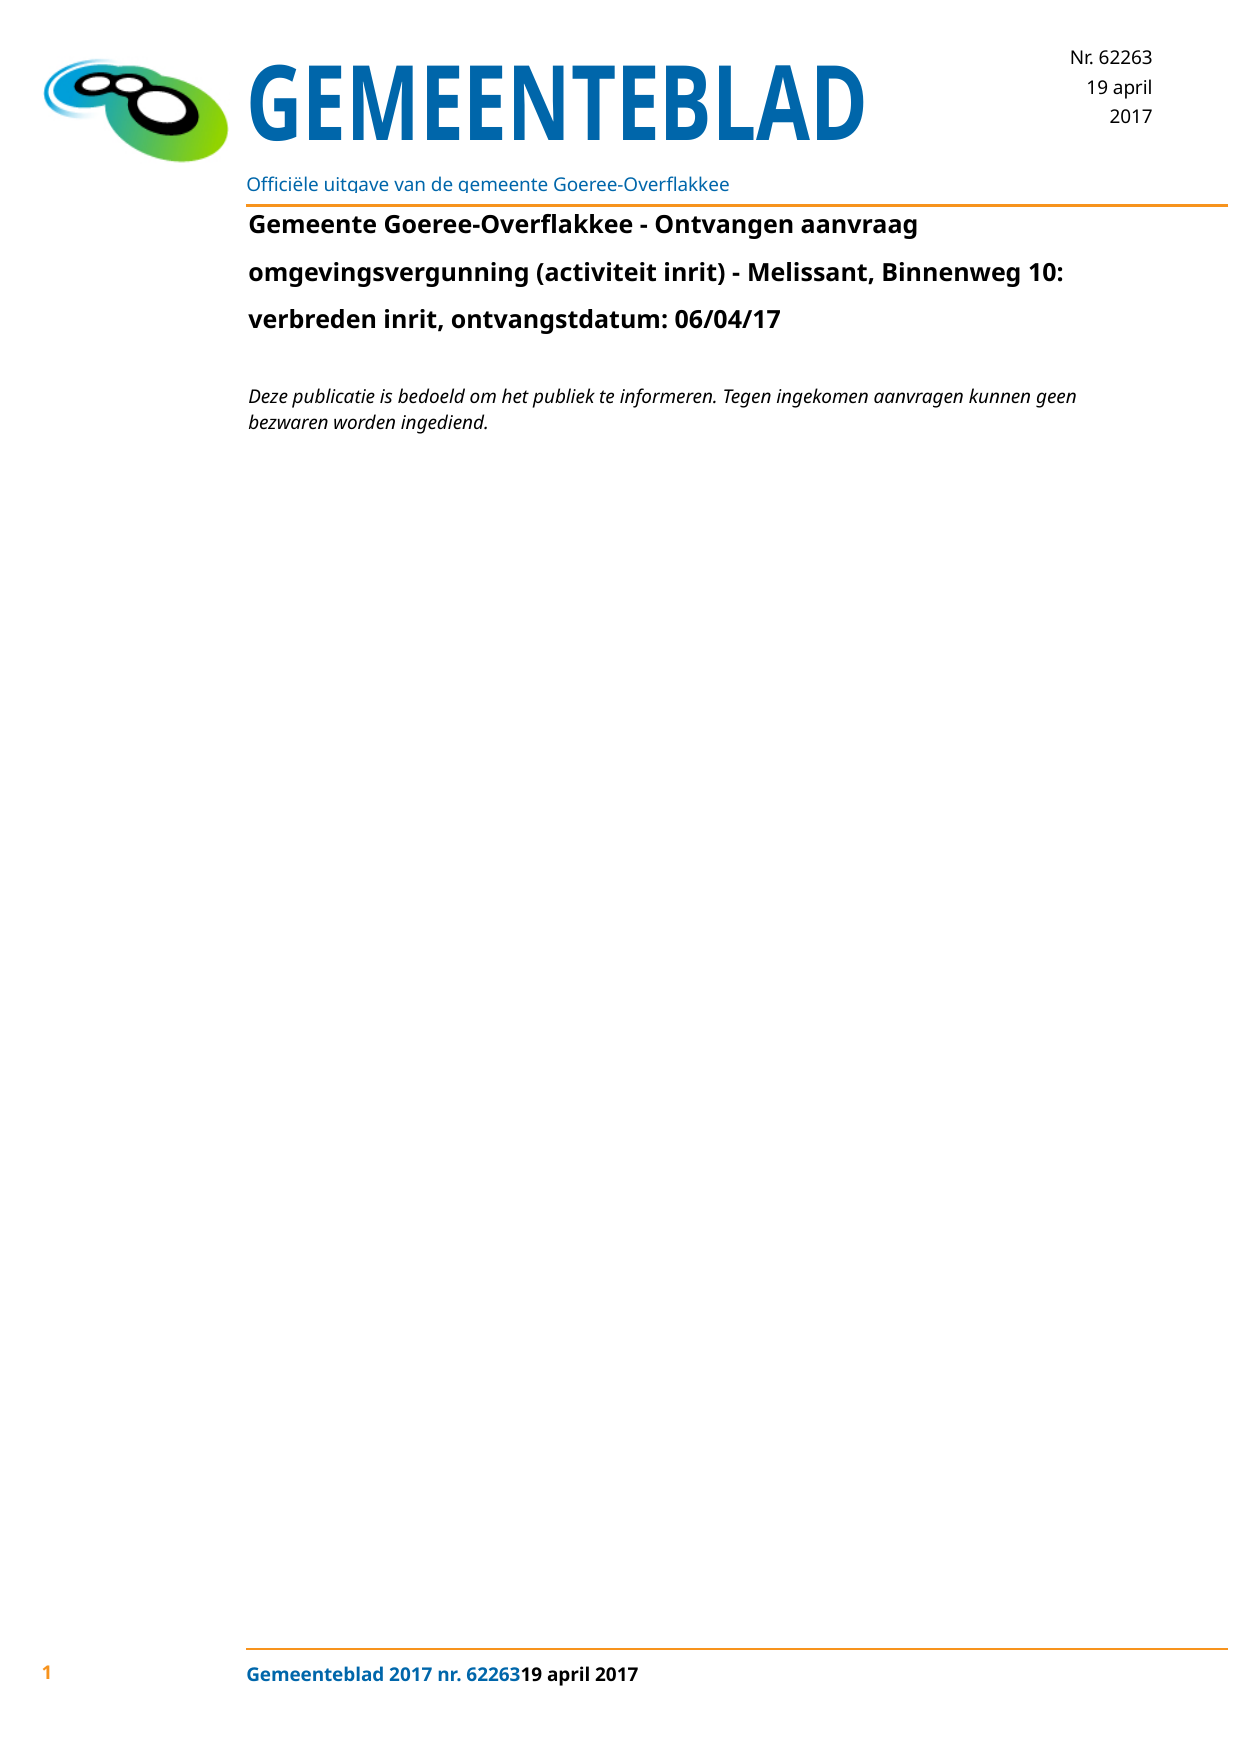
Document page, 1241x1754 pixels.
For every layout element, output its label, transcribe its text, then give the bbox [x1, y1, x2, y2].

picture [41, 47, 231, 172]
text Deze publicatie is bedoeld om het publiek te informeren. Tegen ingekomen aanvragen kunnen geen bezwaren worden ingediend. [248, 384, 1152, 435]
text Gemeente Goeree-Overflakkee - Ontvangen aanvraag omgevingsvergunning (activiteit inrit) - Melissant, Binnenweg 10: verbreden inrit, ontvangstdatum: 06/04/17 [248, 207, 1152, 336]
